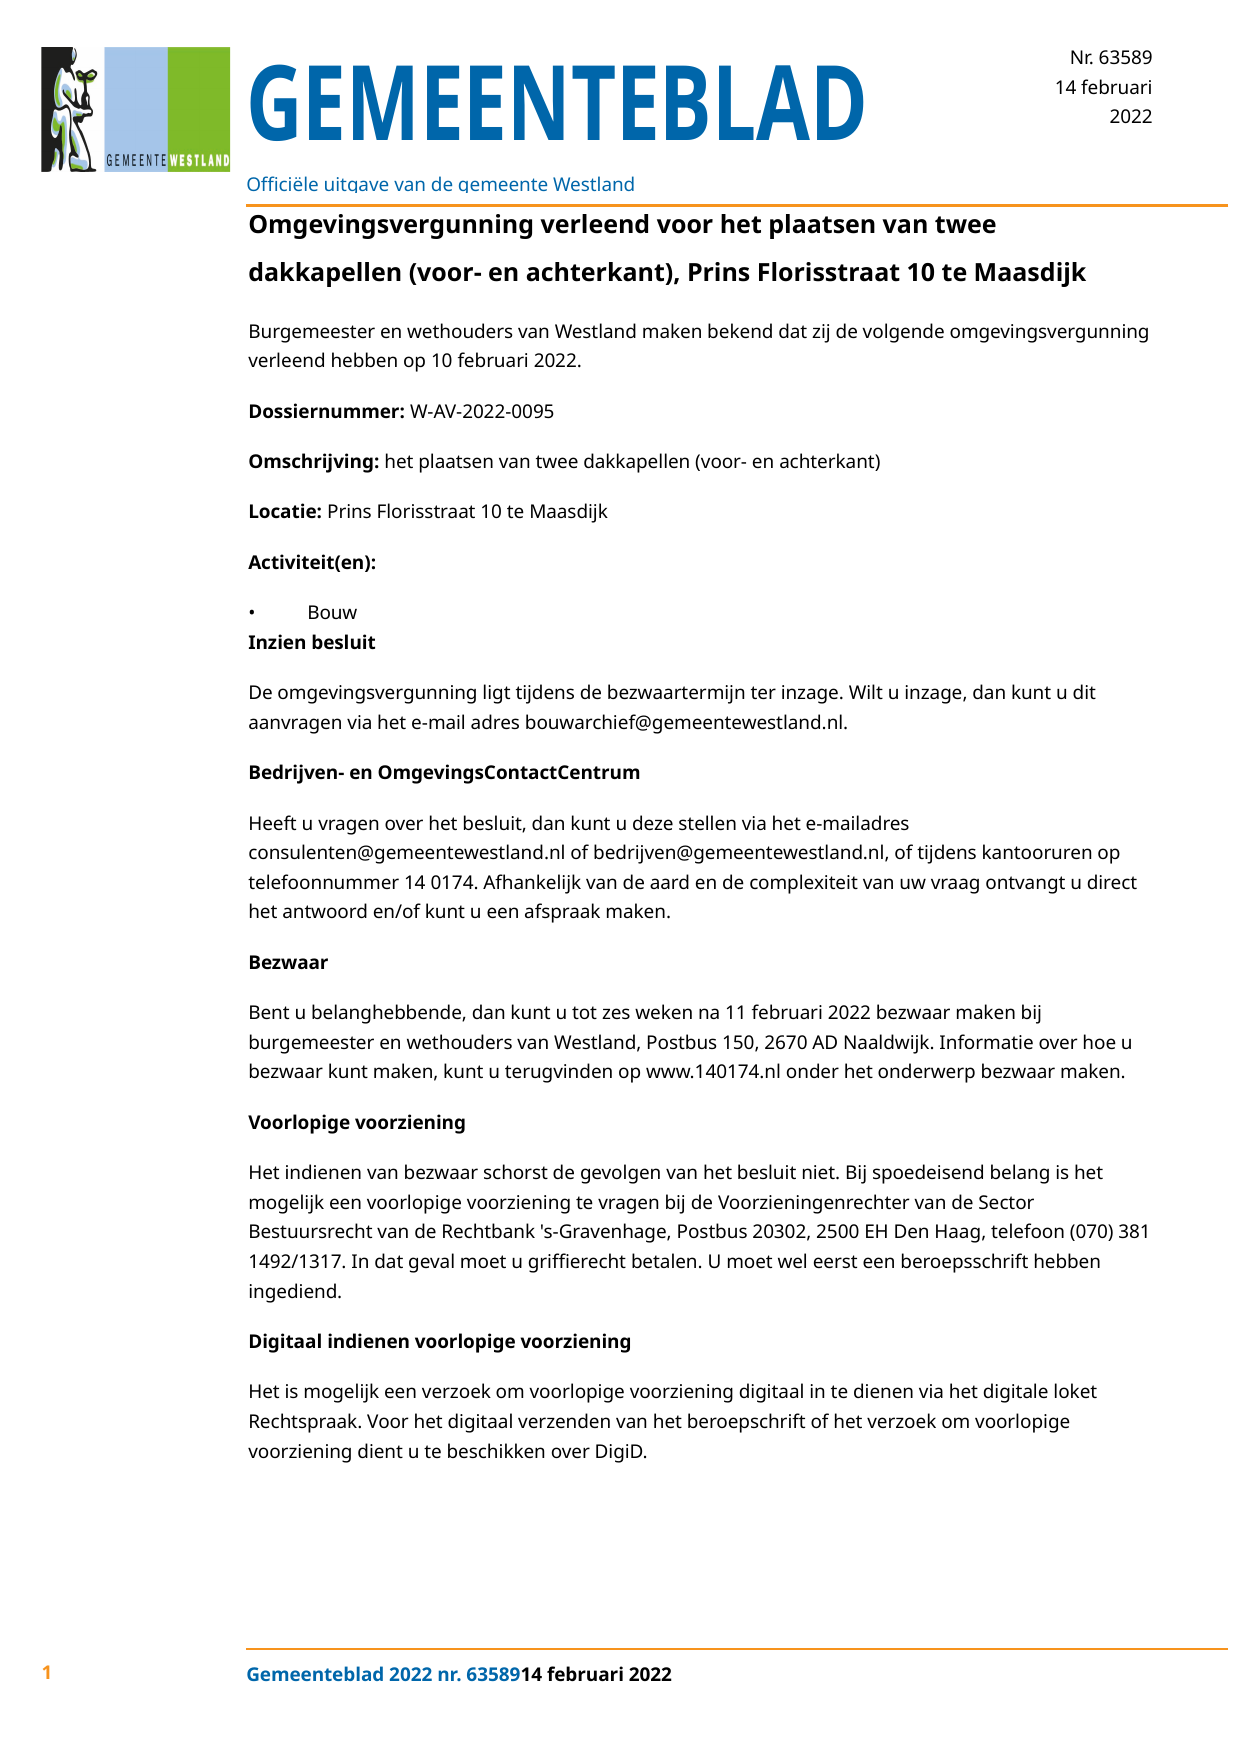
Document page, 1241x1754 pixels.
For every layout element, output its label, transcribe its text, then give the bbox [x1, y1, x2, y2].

text Omschrijving: het plaatsen van twee dakkapellen (voor- en achterkant) [248, 448, 1152, 474]
text Activiteit(en): [248, 549, 1152, 575]
text De omgevingsvergunning ligt tijdens de bezwaartermijn ter inzage. Wilt u inzage, dan kunt u dit aanvragen via het e-mail adres bouwarchief@gemeentewestland.nl. [248, 679, 1152, 735]
text Bent u belanghebbende, dan kunt u tot zes weken na 11 februari 2022 bezwaar maken bij burgemeester en wethouders van Westland, Postbus 150, 2670 AD Naaldwijk. Informatie over hoe u bezwaar kunt maken, kunt u terugvinden op www.140174.nl onder het onderwerp bezwaar maken. [248, 999, 1152, 1084]
text Burgemeester en wethouders van Westland maken bekend dat zij de volgende omgevingsvergunning verleend hebben op 10 februari 2022. [248, 318, 1152, 373]
list Bouw [248, 599, 1152, 625]
text Het is mogelijk een verzoek om voorlopige voorziening digitaal in te dienen via het digitale loket Rechtspraak. Voor het digitaal verzenden van het beroepschrift of het verzoek om voorlopige voorziening dient u te beschikken over DigiD. [248, 1379, 1152, 1464]
text Het indienen van bezwaar schorst de gevolgen van het besluit niet. Bij spoedeisend belang is het mogelijk een voorlopige voorziening te vragen bij de Voorzieningenrechter van de Sector Bestuursrecht van de Rechtbank 's-Gravenhage, Postbus 20302, 2500 EH Den Haag, telefoon (070) 381 1492/1317. In dat geval moet u griffierecht betalen. U moet wel eerst een beroepsschrift hebben ingediend. [248, 1159, 1152, 1304]
text Dossiernummer: W-AV-2022-0095 [248, 398, 1152, 424]
picture [41, 47, 231, 172]
text Voorlopige voorziening [248, 1109, 1152, 1135]
text Bezwaar [248, 949, 1152, 975]
text Omgevingsvergunning verleend voor het plaatsen van twee dakkapellen (voor- en achterkant), Prins Florisstraat 10 te Maasdijk [248, 207, 1152, 288]
text Digitaal indienen voorlopige voorziening [248, 1328, 1152, 1354]
text Heeft u vragen over het besluit, dan kunt u deze stellen via het e-mailadres consulenten@gemeentewestland.nl of bedrijven@gemeentewestland.nl, of tijdens kantooruren op telefoonnummer 14 0174. Afhankelijk van de aard en de complexiteit van uw vraag ontvangt u direct het antwoord en/of kunt u een afspraak maken. [248, 810, 1152, 924]
text Bedrijven- en OmgevingsContactCentrum [248, 759, 1152, 785]
text Inzien besluit [248, 629, 1152, 655]
text Locatie: Prins Florisstraat 10 te Maasdijk [248, 499, 1152, 524]
